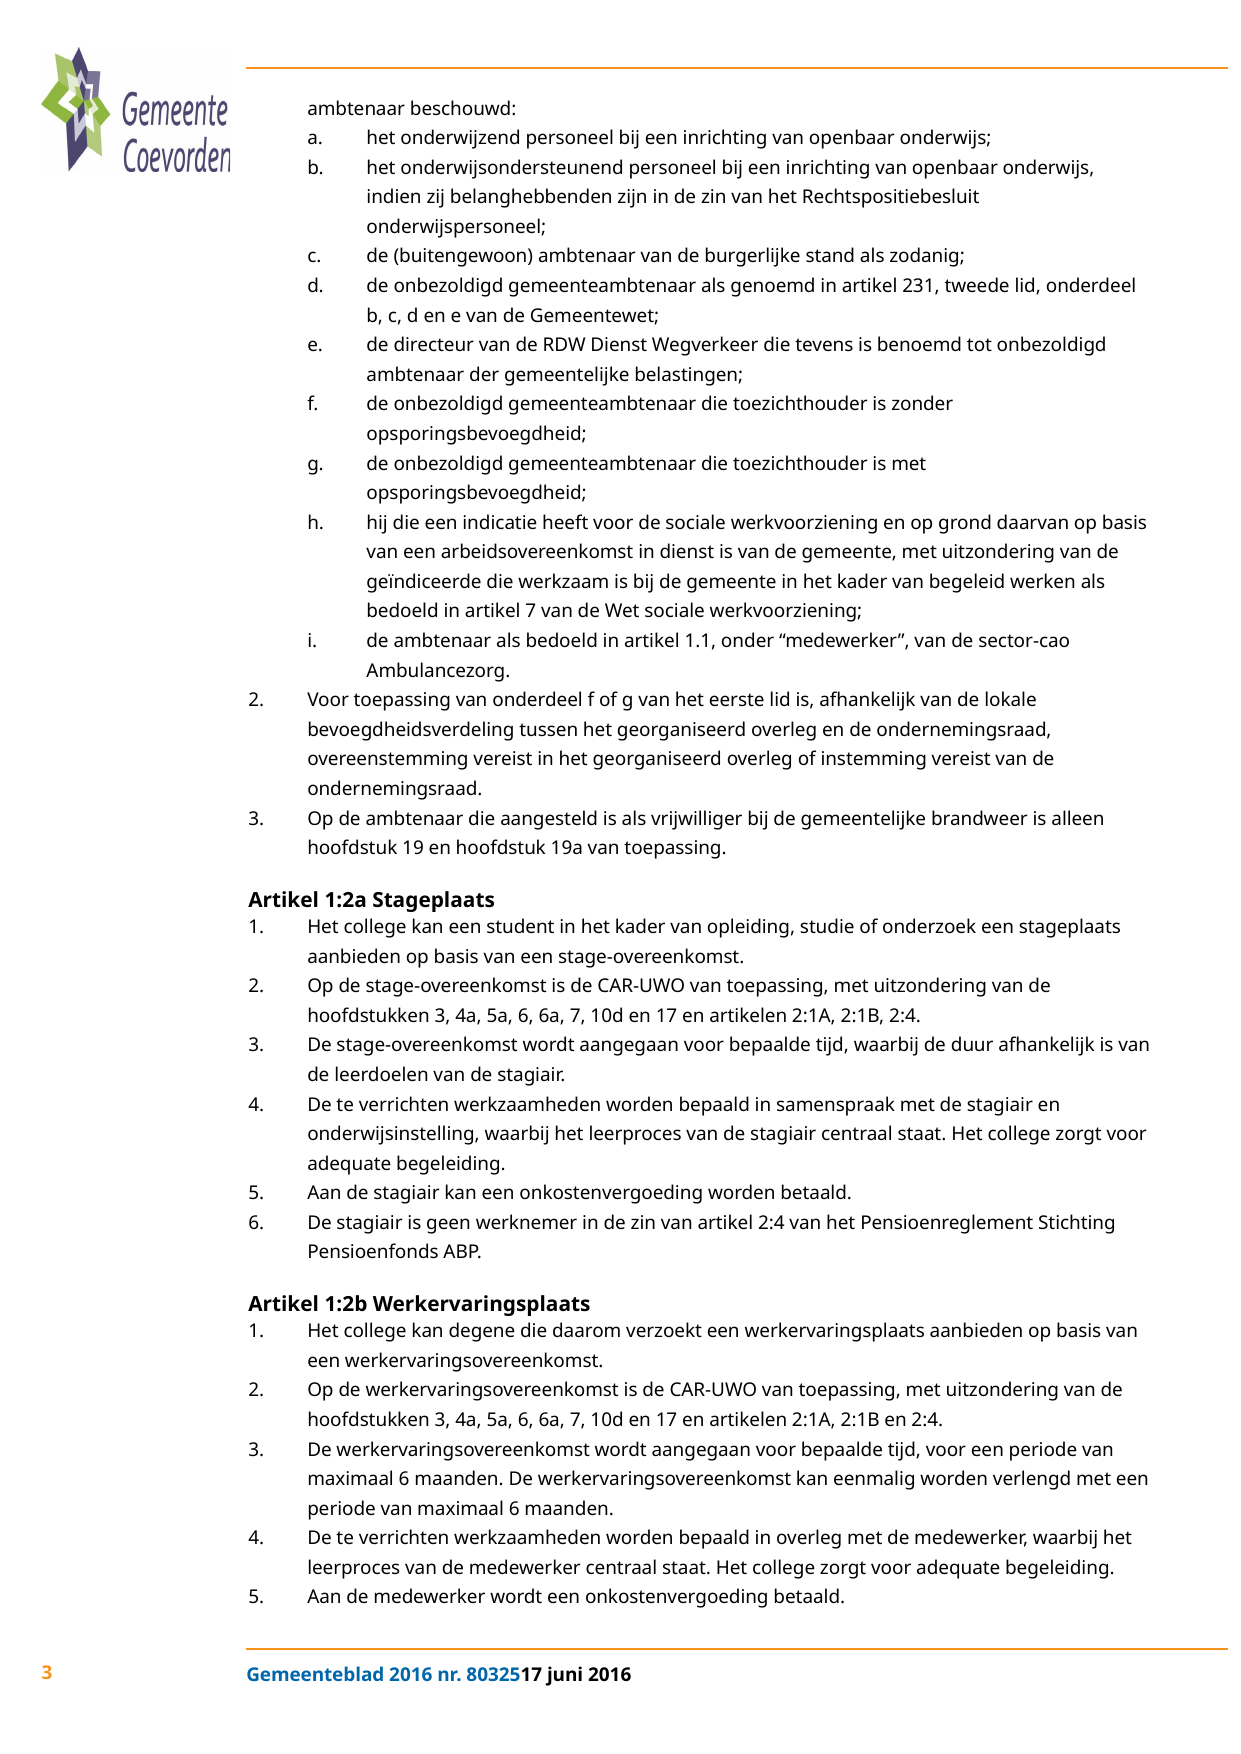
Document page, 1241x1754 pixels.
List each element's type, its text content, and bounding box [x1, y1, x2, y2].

text Artikel 1:2a Stageplaats [248, 885, 1152, 913]
list De werkervaringsovereenkomst wordt aangegaan voor bepaalde tijd, voor een periode van maximaal 6 maanden. De werkervaringsovereenkomst kan eenmalig worden verlengd met een periode van maximaal 6 maanden. [248, 1436, 1152, 1521]
list De stagiair is geen werknemer in de zin van artikel 2:4 van het Pensioenreglement Stichting Pensioenfonds ABP. [248, 1209, 1152, 1264]
list Op de ambtenaar die aangesteld is als vrijwilliger bij de gemeentelijke brandweer is alleen hoofdstuk 19 en hoofdstuk 19a van toepassing. [248, 805, 1152, 860]
list Aan de medewerker wordt een onkostenvergoeding betaald. [248, 1584, 1152, 1609]
picture [41, 47, 231, 172]
list Aan de stagiair kan een onkostenvergoeding worden betaald. [248, 1179, 1152, 1205]
list de onbezoldigd gemeenteambtenaar die toezichthouder is met opsporingsbevoegdheid; [307, 450, 1152, 505]
list het onderwijzend personeel bij een inrichting van openbaar onderwijs; [307, 124, 1152, 150]
list ambtenaar beschouwd: [248, 95, 1152, 121]
list Op de werkervaringsovereenkomst is de CAR-UWO van toepassing, met uitzondering van de hoofdstukken 3, 4a, 5a, 6, 6a, 7, 10d en 17 en artikelen 2:1A, 2:1B en 2:4. [248, 1377, 1152, 1432]
list het onderwijsondersteunend personeel bij een inrichting van openbaar onderwijs, indien zij belanghebbenden zijn in de zin van het Rechtspositiebesluit onderwijspersoneel; [307, 154, 1152, 239]
list De te verrichten werkzaamheden worden bepaald in samenspraak met de stagiair en onderwijsinstelling, waarbij het leerproces van de stagiair centraal staat. Het college zorgt voor adequate begeleiding. [248, 1091, 1152, 1176]
list Het college kan een student in het kader van opleiding, studie of onderzoek een stageplaats aanbieden op basis van een stage-overeenkomst. [248, 913, 1152, 968]
list de onbezoldigd gemeenteambtenaar die toezichthouder is zonder opsporingsbevoegdheid; [307, 391, 1152, 446]
list hij die een indicatie heeft voor de sociale werkvoorziening en op grond daarvan op basis van een arbeidsovereenkomst in dienst is van de gemeente, met uitzondering van de geïndiceerde die werkzaam is bij de gemeente in het kader van begeleid werken als bedoeld in artikel 7 van de Wet sociale werkvoorziening; [307, 509, 1152, 623]
list Op de stage-overeenkomst is de CAR-UWO van toepassing, met uitzondering van de hoofdstukken 3, 4a, 5a, 6, 6a, 7, 10d en 17 en artikelen 2:1A, 2:1B, 2:4. [248, 972, 1152, 1028]
text Artikel 1:2b Werkervaringsplaats [248, 1289, 1152, 1317]
list De te verrichten werkzaamheden worden bepaald in overleg met de medewerker, waarbij het leerproces van de medewerker centraal staat. Het college zorgt voor adequate begeleiding. [248, 1524, 1152, 1580]
list De stage-overeenkomst wordt aangegaan voor bepaalde tijd, waarbij de duur afhankelijk is van de leerdoelen van de stagiair. [248, 1032, 1152, 1087]
list de directeur van de RDW Dienst Wegverkeer die tevens is benoemd tot onbezoldigd ambtenaar der gemeentelijke belastingen; [307, 331, 1152, 387]
list de (buitengewoon) ambtenaar van de burgerlijke stand als zodanig; [307, 243, 1152, 268]
list de onbezoldigd gemeenteambtenaar als genoemd in artikel 231, tweede lid, onderdeel b, c, d en e van de Gemeentewet; [307, 272, 1152, 328]
list Voor toepassing van onderdeel f of g van het eerste lid is, afhankelijk van de lokale bevoegdheidsverdeling tussen het georganiseerd overleg en de ondernemingsraad, overeenstemming vereist in het georganiseerd overleg of instemming vereist van de ondernemingsraad. [248, 686, 1152, 801]
list de ambtenaar als bedoeld in artikel 1.1, onder “medewerker”, van de sector-cao Ambulancezorg. [307, 627, 1152, 683]
list Het college kan degene die daarom verzoekt een werkervaringsplaats aanbieden op basis van een werkervaringsovereenkomst. [248, 1317, 1152, 1373]
